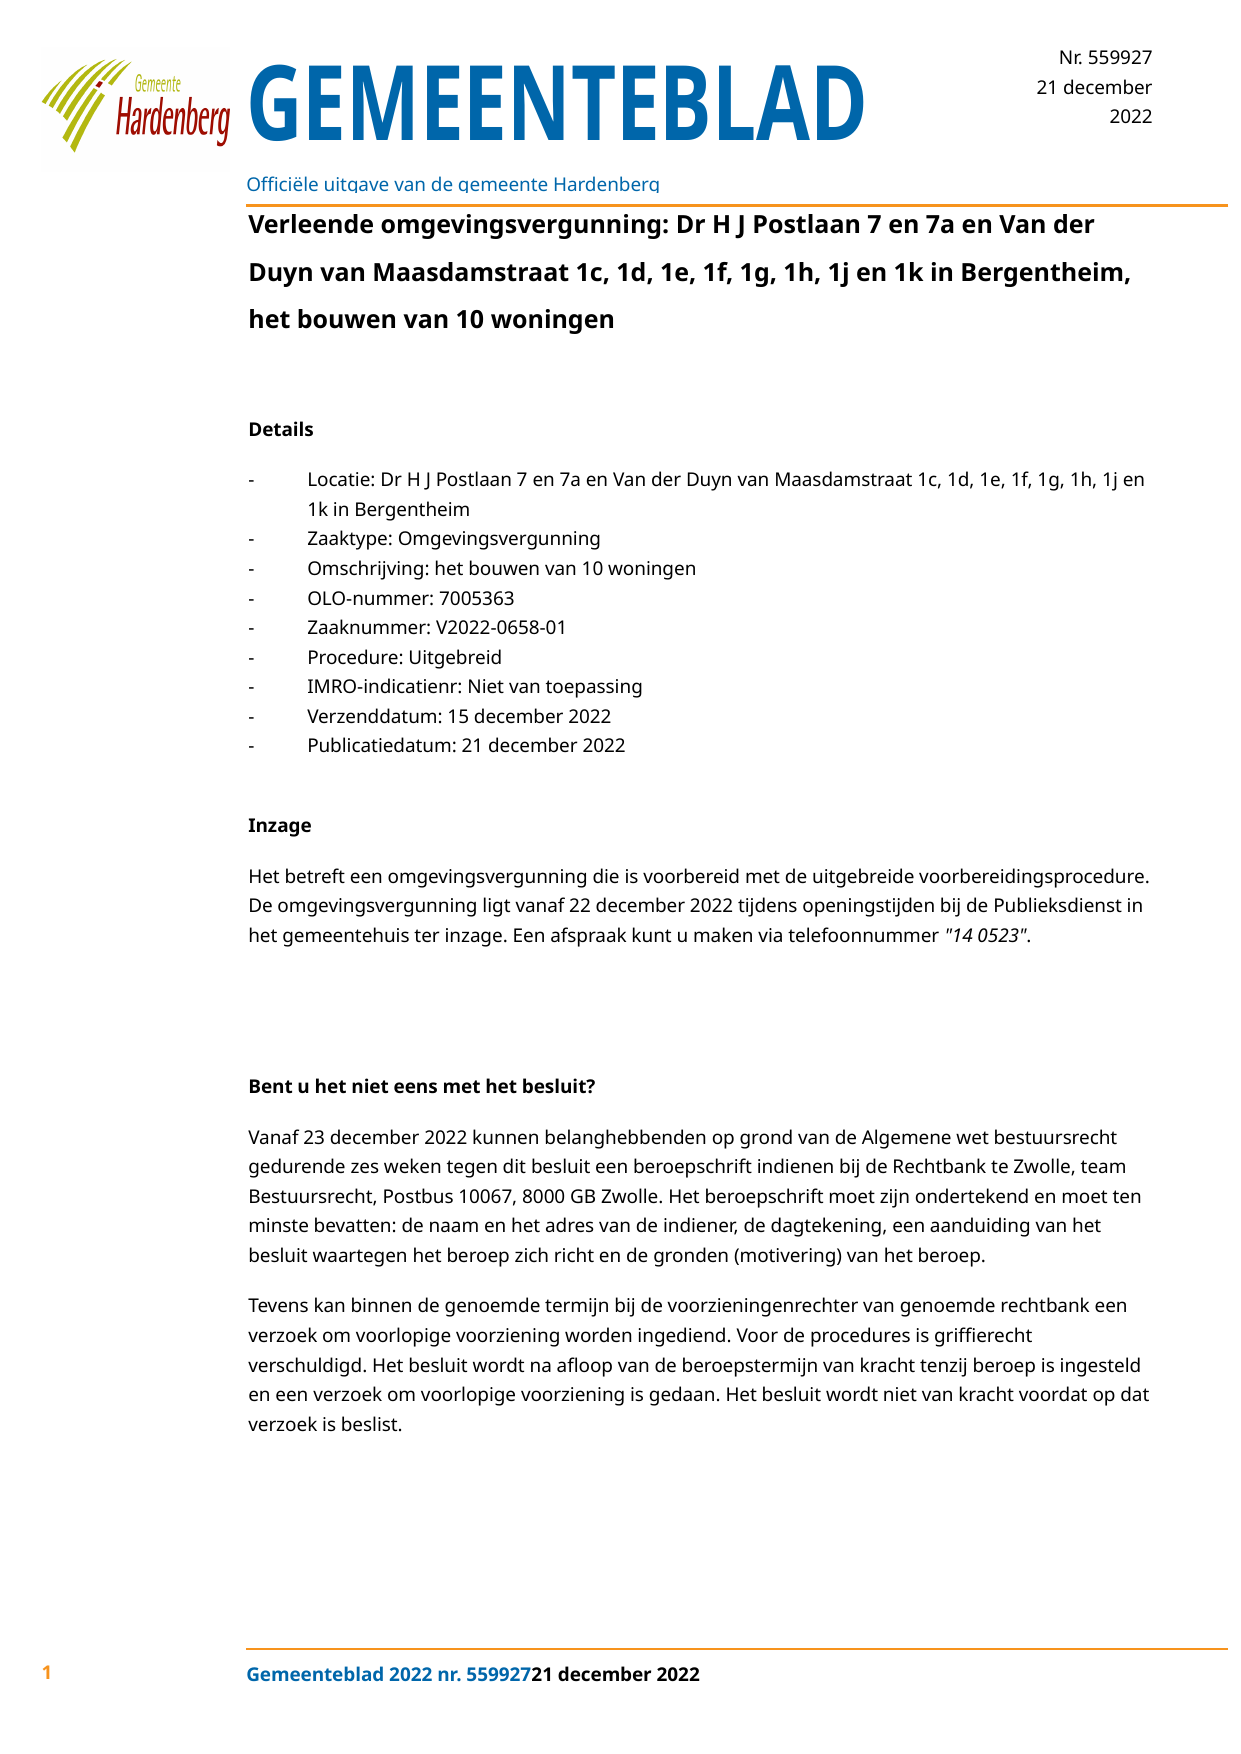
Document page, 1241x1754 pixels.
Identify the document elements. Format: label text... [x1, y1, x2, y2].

text Tevens kan binnen de genoemde termijn bij de voorzieningenrechter van genoemde rechtbank een verzoek om voorlopige voorziening worden ingediend. Voor de procedures is griffierecht verschuldigd. Het besluit wordt na afloop van de beroepstermijn van kracht tenzij beroep is ingesteld en een verzoek om voorlopige voorziening is gedaan. Het besluit wordt niet van kracht voordat op dat verzoek is beslist. [248, 1293, 1152, 1437]
text Bent u het niet eens met het besluit? [248, 1073, 1152, 1099]
list Verzenddatum: 15 december 2022 [248, 703, 1152, 729]
list Locatie: Dr H J Postlaan 7 en 7a en Van der Duyn van Maasdamstraat 1c, 1d, 1e, 1f, 1g, 1h, 1j en 1k in Bergentheim [248, 466, 1152, 522]
list Procedure: Uitgebreid [248, 644, 1152, 669]
text Details [248, 416, 1152, 442]
list OLO-nummer: 7005363 [248, 585, 1152, 610]
text Vanaf 23 december 2022 kunnen belanghebbenden op grond van de Algemene wet bestuursrecht gedurende zes weken tegen dit besluit een beroepschrift indienen bij de Rechtbank te Zwolle, team Bestuursrecht, Postbus 10067, 8000 GB Zwolle. Het beroepschrift moet zijn ondertekend en moet ten minste bevatten: de naam en het adres van de indiener, de dagtekening, een aanduiding van het besluit waartegen het beroep zich richt en de gronden (motivering) van het beroep. [248, 1124, 1152, 1268]
list Zaaktype: Omgevingsvergunning [248, 526, 1152, 551]
picture [41, 47, 231, 172]
list Publicatiedatum: 21 december 2022 [248, 733, 1152, 758]
text Inzage [248, 813, 1152, 838]
list IMRO-indicatienr: Niet van toepassing [248, 673, 1152, 699]
list Omschrijving: het bouwen van 10 woningen [248, 555, 1152, 581]
list Zaaknummer: V2022-0658-01 [248, 614, 1152, 640]
text Verleende omgevingsvergunning: Dr H J Postlaan 7 en 7a en Van der Duyn van Maasdamstraat 1c, 1d, 1e, 1f, 1g, 1h, 1j en 1k in Bergentheim, het bouwen van 10 woningen [248, 207, 1152, 336]
text Het betreft een omgevingsvergunning die is voorbereid met de uitgebreide voorbereidingsprocedure. De omgevingsvergunning ligt vanaf 22 december 2022 tijdens openingstijden bij de Publieksdienst in het gemeentehuis ter inzage. Een afspraak kunt u maken via telefoonnummer "14 0523". [248, 863, 1152, 948]
